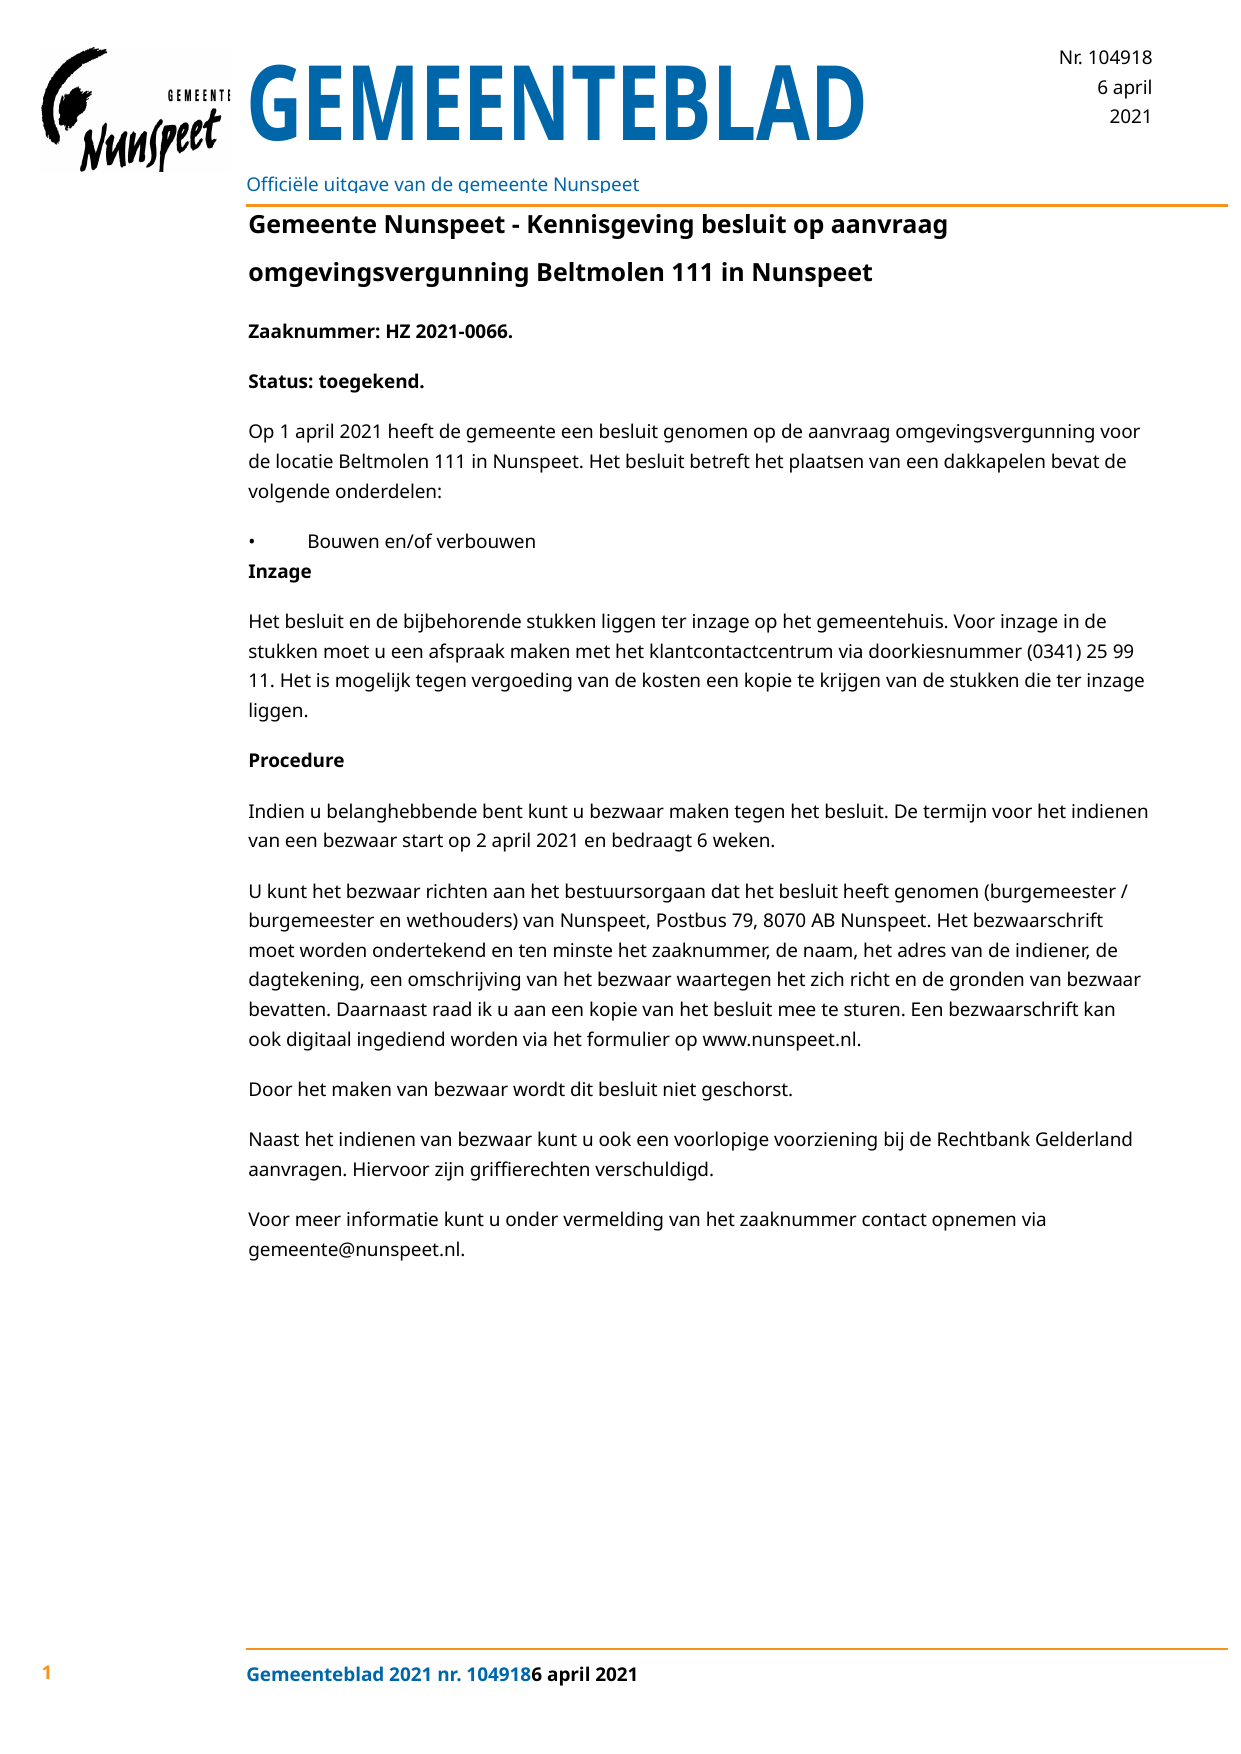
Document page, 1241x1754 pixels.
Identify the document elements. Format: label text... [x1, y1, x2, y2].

text Voor meer informatie kunt u onder vermelding van het zaaknummer contact opnemen via gemeente@nunspeet.nl. [248, 1207, 1152, 1262]
text Zaaknummer: HZ 2021-0066. [248, 318, 1152, 344]
text Het besluit en de bijbehorende stukken liggen ter inzage op het gemeentehuis. Voor inzage in de stukken moet u een afspraak maken met het klantcontactcentrum via doorkiesnummer (0341) 25 99 11. Het is mogelijk tegen vergoeding van de kosten een kopie te krijgen van de stukken die ter inzage liggen. [248, 608, 1152, 723]
text U kunt het bezwaar richten aan het bestuursorgaan dat het besluit heeft genomen (burgemeester / burgemeester en wethouders) van Nunspeet, Postbus 79, 8070 AB Nunspeet. Het bezwaarschrift moet worden ondertekend en ten minste het zaaknummer, de naam, het adres van de indiener, de dagtekening, een omschrijving van het bezwaar waartegen het zich richt en de gronden van bezwaar bevatten. Daarnaast raad ik u aan een kopie van het besluit mee te sturen. Een bezwaarschrift kan ook digitaal ingediend worden via het formulier op www.nunspeet.nl. [248, 878, 1152, 1052]
text Indien u belanghebbende bent kunt u bezwaar maken tegen het besluit. De termijn voor het indienen van een bezwaar start op 2 april 2021 en bedraagt 6 weken. [248, 798, 1152, 853]
text Procedure [248, 747, 1152, 773]
text Gemeente Nunspeet - Kennisgeving besluit op aanvraag omgevingsvergunning Beltmolen 111 in Nunspeet [248, 207, 1152, 288]
text Naast het indienen van bezwaar kunt u ook een voorlopige voorziening bij de Rechtbank Gelderland aanvragen. Hiervoor zijn griffierechten verschuldigd. [248, 1127, 1152, 1182]
text Door het maken van bezwaar wordt dit besluit niet geschorst. [248, 1076, 1152, 1102]
text Op 1 april 2021 heeft de gemeente een besluit genomen op de aanvraag omgevingsvergunning voor de locatie Beltmolen 111 in Nunspeet. Het besluit betreft het plaatsen van een dakkapelen bevat de volgende onderdelen: [248, 419, 1152, 504]
text Status: toegekend. [248, 368, 1152, 394]
picture [41, 47, 231, 172]
text Inzage [248, 558, 1152, 584]
list Bouwen en/of verbouwen [248, 528, 1152, 554]
